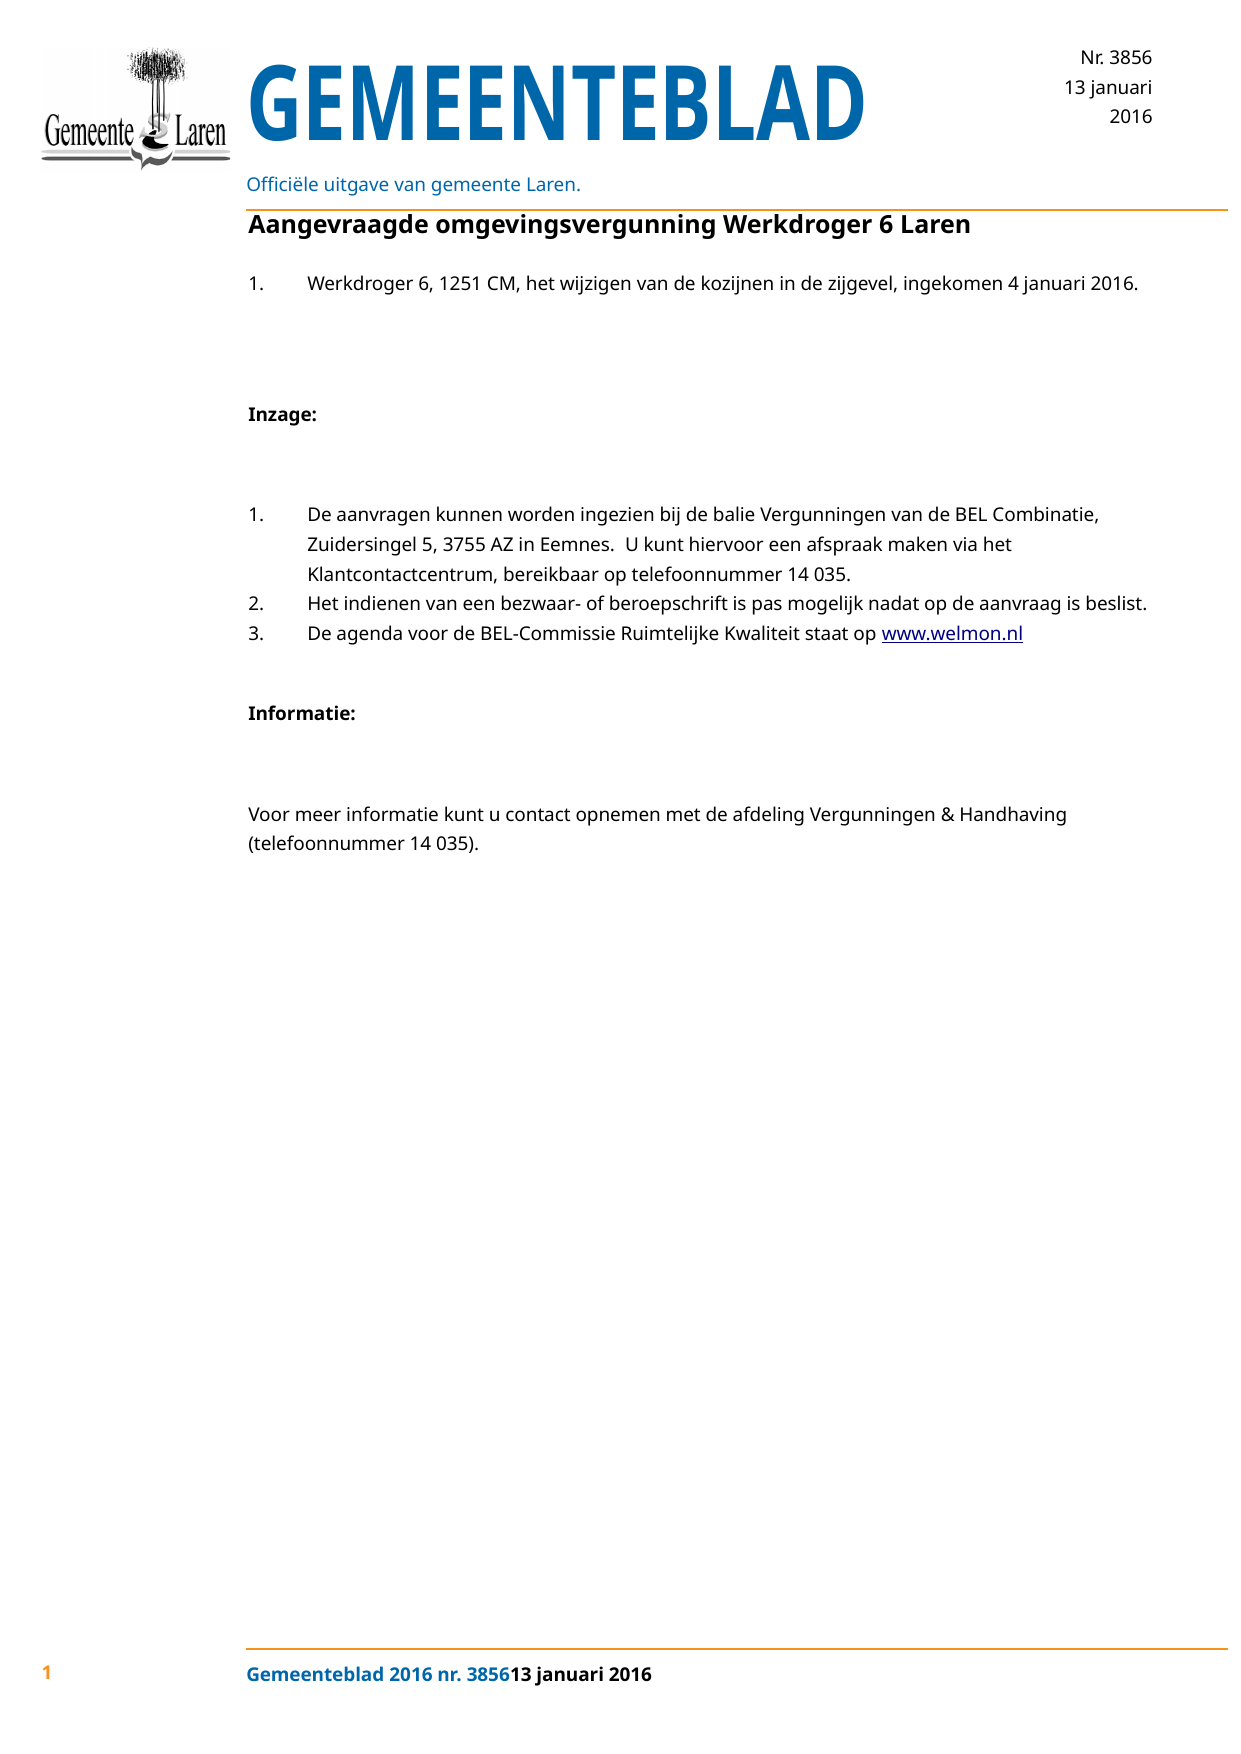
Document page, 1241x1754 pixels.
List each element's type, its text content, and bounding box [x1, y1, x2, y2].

text Voor meer informatie kunt u contact opnemen met de afdeling Vergunningen & Handhaving (telefoonnummer 14 035). [248, 801, 1152, 856]
picture [41, 47, 231, 172]
list De agenda voor de BEL-Commissie Ruimtelijke Kwaliteit staat op www.welmon.nl [248, 620, 1152, 646]
list Werkdroger 6, 1251 CM, het wijzigen van de kozijnen in de zijgevel, ingekomen 4 januari 2016. [248, 270, 1152, 296]
list De aanvragen kunnen worden ingezien bij de balie Vergunningen van de BEL Combinatie, Zuidersingel 5, 3755 AZ in Eemnes. U kunt hiervoor een afspraak maken via het Klantcontactcentrum, bereikbaar op telefoonnummer 14 035. [248, 502, 1152, 586]
text Aangevraagde omgevingsvergunning Werkdroger 6 Laren [248, 211, 1152, 241]
text Inzage: [248, 401, 1152, 426]
text Informatie: [248, 700, 1152, 726]
list Het indienen van een bezwaar- of beroepschrift is pas mogelijk nadat op de aanvraag is beslist. [248, 590, 1152, 616]
